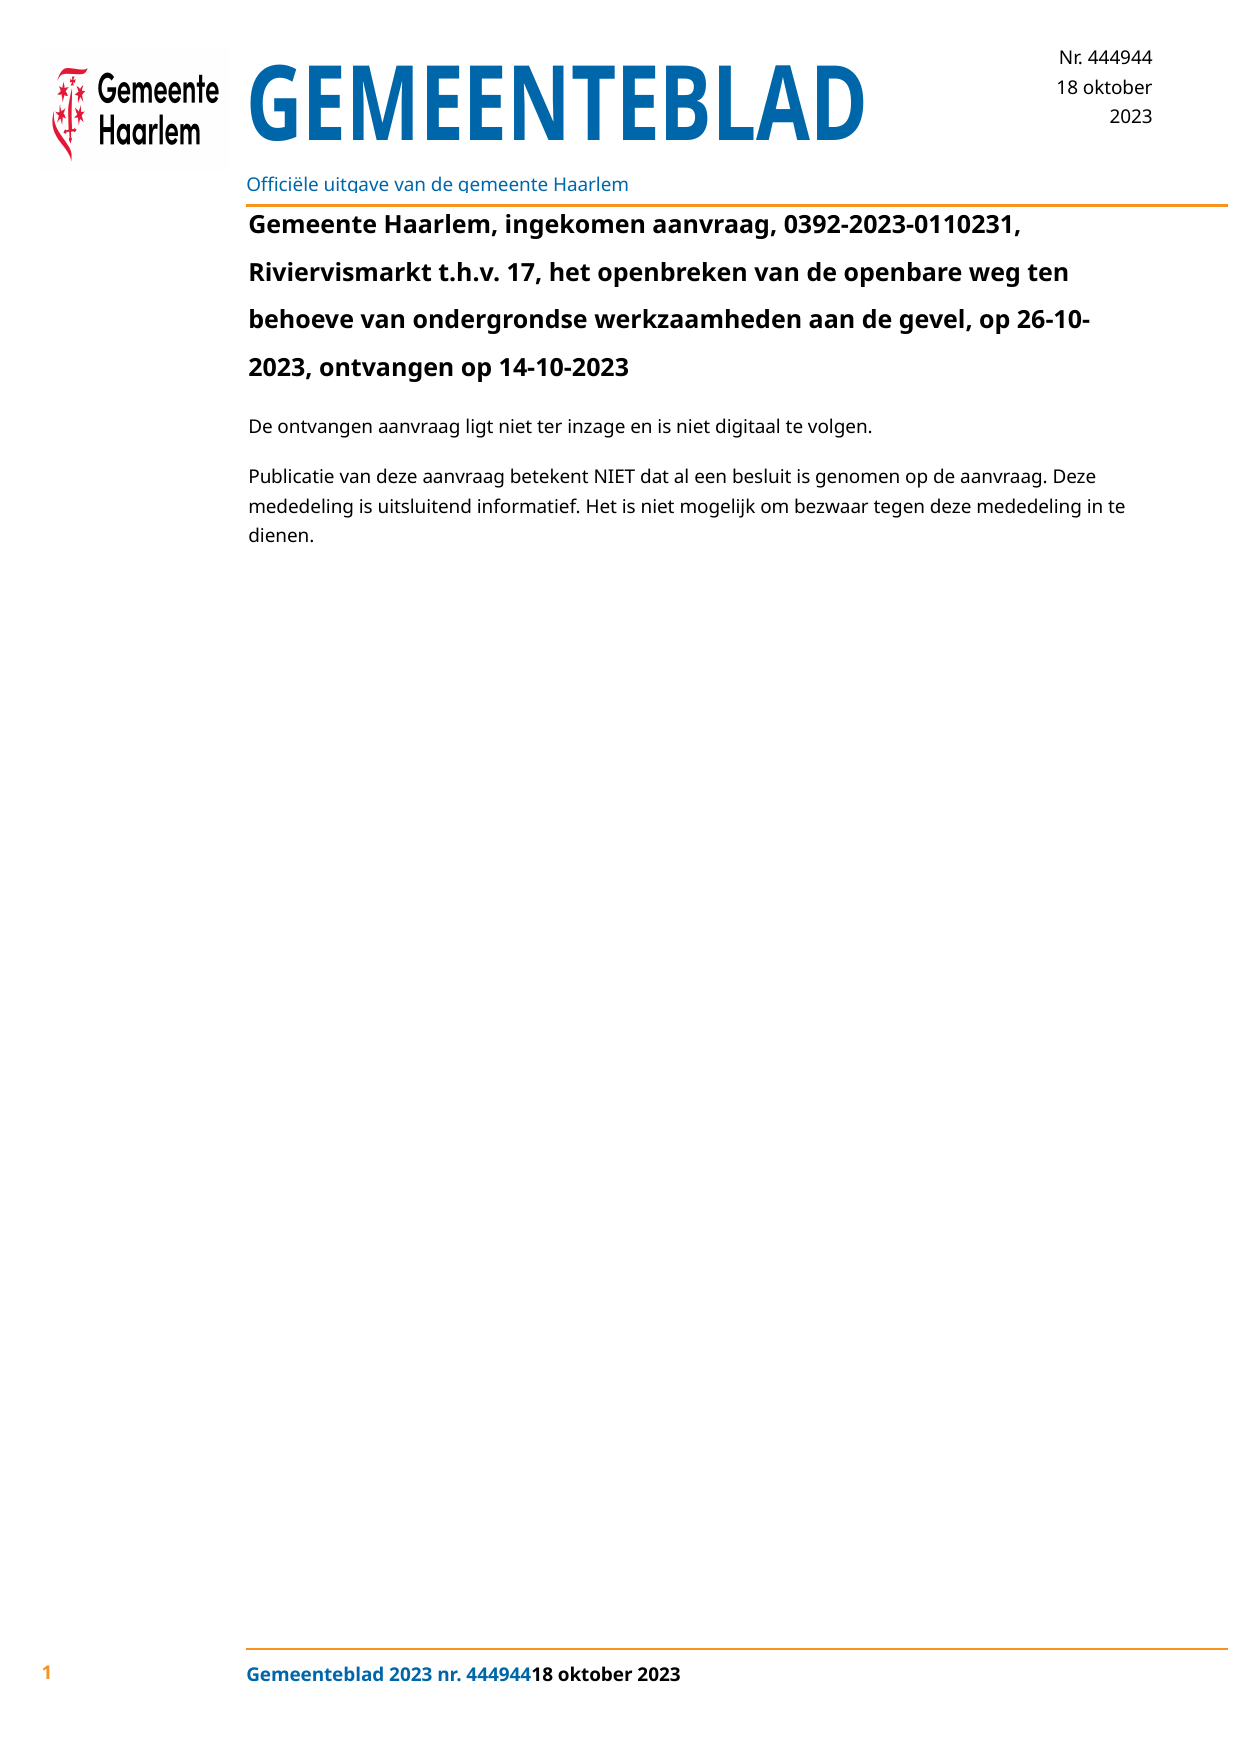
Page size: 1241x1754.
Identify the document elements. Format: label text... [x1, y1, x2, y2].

picture [41, 47, 231, 172]
text De ontvangen aanvraag ligt niet ter inzage en is niet digitaal te volgen. [248, 413, 1152, 439]
text Gemeente Haarlem, ingekomen aanvraag, 0392-2023-0110231, Riviervismarkt t.h.v. 17, het openbreken van de openbare weg ten behoeve van ondergrondse werkzaamheden aan de gevel, op 26-10-2023, ontvangen op 14-10-2023 [248, 207, 1152, 384]
text Publicatie van deze aanvraag betekent NIET dat al een besluit is genomen op de aanvraag. Deze mededeling is uitsluitend informatief. Het is niet mogelijk om bezwaar tegen deze mededeling in te dienen. [248, 463, 1152, 548]
